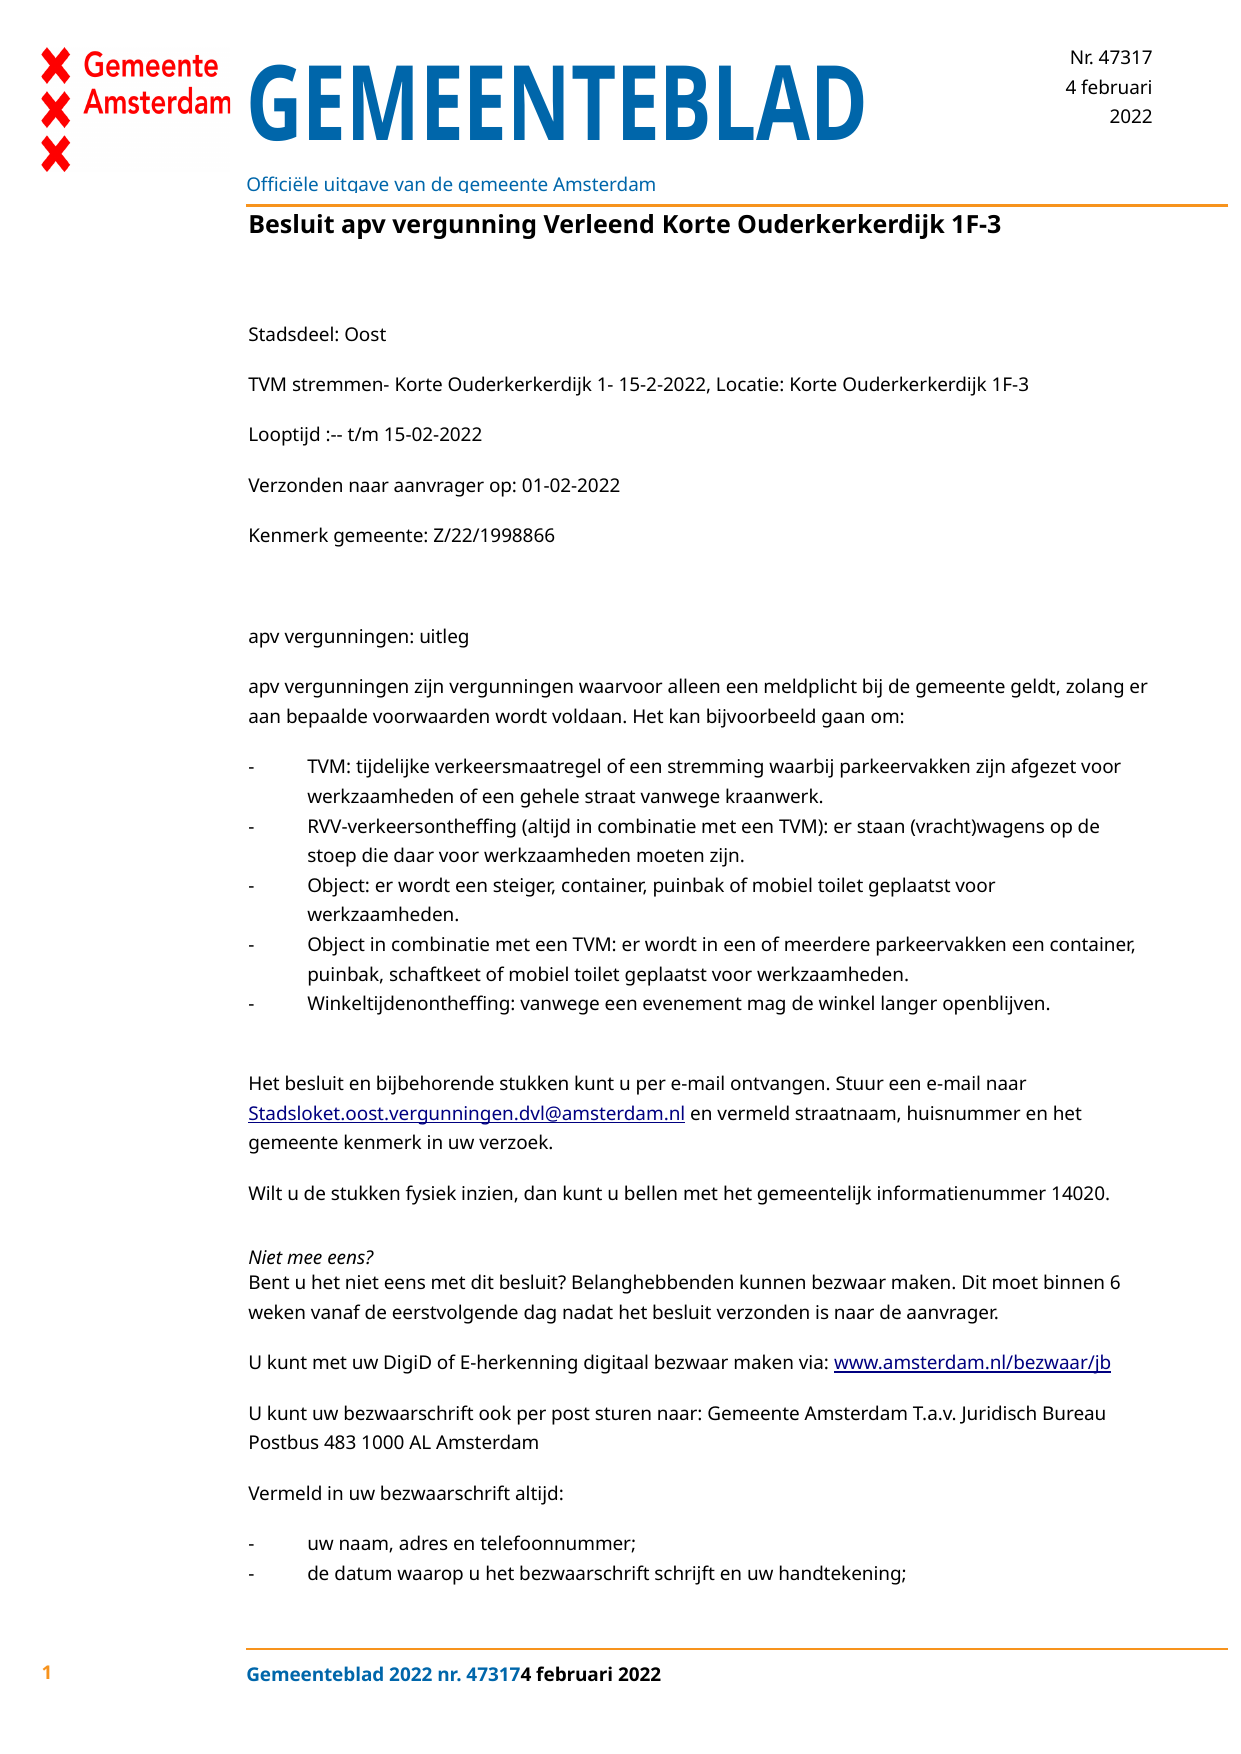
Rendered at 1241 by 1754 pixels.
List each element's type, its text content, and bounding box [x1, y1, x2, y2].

text Wilt u de stukken fysiek inzien, dan kunt u bellen met het gemeentelijk informatienummer 14020. [248, 1180, 1152, 1206]
list Winkeltijdenontheffing: vanwege een evenement mag de winkel langer openblijven. [248, 990, 1152, 1016]
picture [41, 47, 231, 172]
text U kunt met uw DigiD of E-herkenning digitaal bezwaar maken via: www.amsterdam.nl/bezwaar/jb [248, 1349, 1152, 1375]
list Object: er wordt een steiger, container, puinbak of mobiel toilet geplaatst voor werkzaamheden. [248, 872, 1152, 927]
list Object in combinatie met een TVM: er wordt in een of meerdere parkeervakken een container, puinbak, schaftkeet of mobiel toilet geplaatst voor werkzaamheden. [248, 931, 1152, 986]
text Besluit apv vergunning Verleend Korte Ouderkerkerdijk 1F-3 [248, 207, 1152, 241]
text TVM stremmen- Korte Ouderkerkerdijk 1- 15-2-2022, Locatie: Korte Ouderkerkerdijk 1F-3 [248, 371, 1152, 397]
text Stadsdeel: Oost [248, 321, 1152, 346]
list de datum waarop u het bezwaarschrift schrijft en uw handtekening; [248, 1560, 1152, 1586]
text Bent u het niet eens met dit besluit? Belanghebbenden kunnen bezwaar maken. Dit moet binnen 6 weken vanaf de eerstvolgende dag nadat het besluit verzonden is naar de aanvrager. [248, 1269, 1152, 1325]
text apv vergunningen: uitleg [248, 623, 1152, 649]
text Looptijd :-- t/m 15-02-2022 [248, 422, 1152, 447]
text Het besluit en bijbehorende stukken kunt u per e-mail ontvangen. Stuur een e-mail naar Stadsloket.oost.vergunningen.dvl@amsterdam.nl en vermeld straatnaam, huisnummer en het gemeente kenmerk in uw verzoek. [248, 1070, 1152, 1155]
text U kunt uw bezwaarschrift ook per post sturen naar: Gemeente Amsterdam T.a.v. Juridisch Bureau Postbus 483 1000 AL Amsterdam [248, 1400, 1152, 1455]
text Verzonden naar aanvrager op: 01-02-2022 [248, 472, 1152, 498]
text Niet mee eens? [248, 1244, 1152, 1269]
list TVM: tijdelijke verkeersmaatregel of een stremming waarbij parkeervakken zijn afgezet voor werkzaamheden of een gehele straat vanwege kraanwerk. [248, 754, 1152, 809]
list uw naam, adres en telefoonnummer; [248, 1530, 1152, 1556]
text Vermeld in uw bezwaarschrift altijd: [248, 1480, 1152, 1506]
text Kenmerk gemeente: Z/22/1998866 [248, 522, 1152, 548]
text apv vergunningen zijn vergunningen waarvoor alleen een meldplicht bij de gemeente geldt, zolang er aan bepaalde voorwaarden wordt voldaan. Het kan bijvoorbeeld gaan om: [248, 674, 1152, 729]
list RVV-verkeersontheffing (altijd in combinatie met een TVM): er staan (vracht)wagens op de stoep die daar voor werkzaamheden moeten zijn. [248, 813, 1152, 868]
